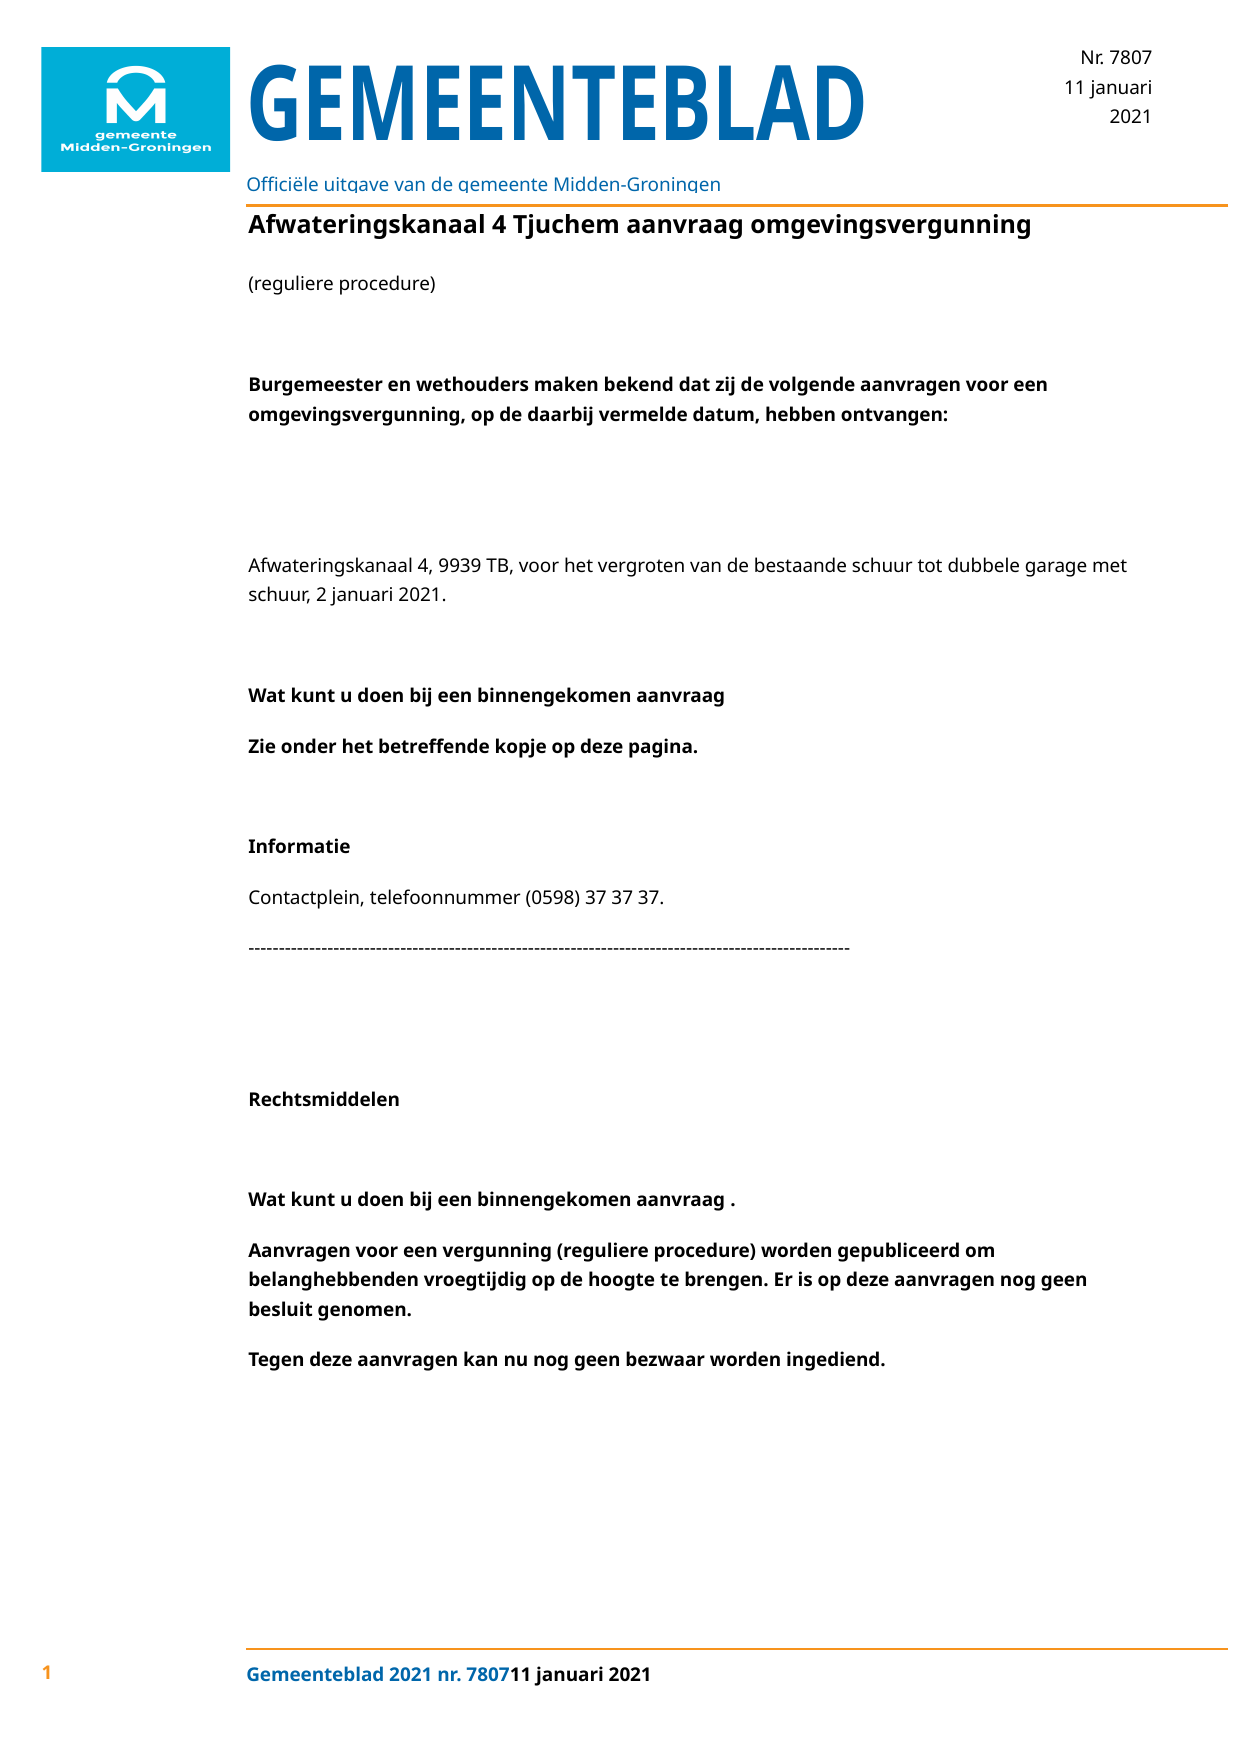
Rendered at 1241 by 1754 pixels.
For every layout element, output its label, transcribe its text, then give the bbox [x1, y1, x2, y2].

text Wat kunt u doen bij een binnengekomen aanvraag . [248, 1187, 1152, 1212]
text --------------------------------------------------------------------------------------------------- [248, 934, 1152, 960]
text Tegen deze aanvragen kan nu nog geen bezwaar worden ingediend. [248, 1347, 1152, 1372]
picture [107, 89, 165, 122]
text Afwateringskanaal 4, 9939 TB, voor het vergroten van de bestaande schuur tot dubbele garage met schuur, 2 januari 2021. [248, 552, 1152, 607]
text Wat kunt u doen bij een binnengekomen aanvraag [248, 682, 1152, 708]
text Burgemeester en wethouders maken bekend dat zij de volgende aanvragen voor een omgevingsvergunning, op de daarbij vermelde datum, hebben ontvangen: [248, 371, 1152, 426]
picture [108, 66, 164, 82]
text Contactplein, telefoonnummer (0598) 37 37 37. [248, 884, 1152, 910]
picture [184, 146, 190, 153]
text Zie onder het betreffende kopje op deze pagina. [248, 733, 1152, 758]
text (reguliere procedure) [248, 270, 1152, 296]
text Rechtsmiddelen [248, 1086, 1152, 1111]
text Informatie [248, 834, 1152, 859]
text Afwateringskanaal 4 Tjuchem aanvraag omgevingsvergunning [248, 207, 1152, 241]
text Aanvragen voor een vergunning (reguliere procedure) worden gepubliceerd om belanghebbenden vroegtijdig op de hoogte te brengen. Er is op deze aanvragen nog geen besluit genomen. [248, 1237, 1152, 1322]
